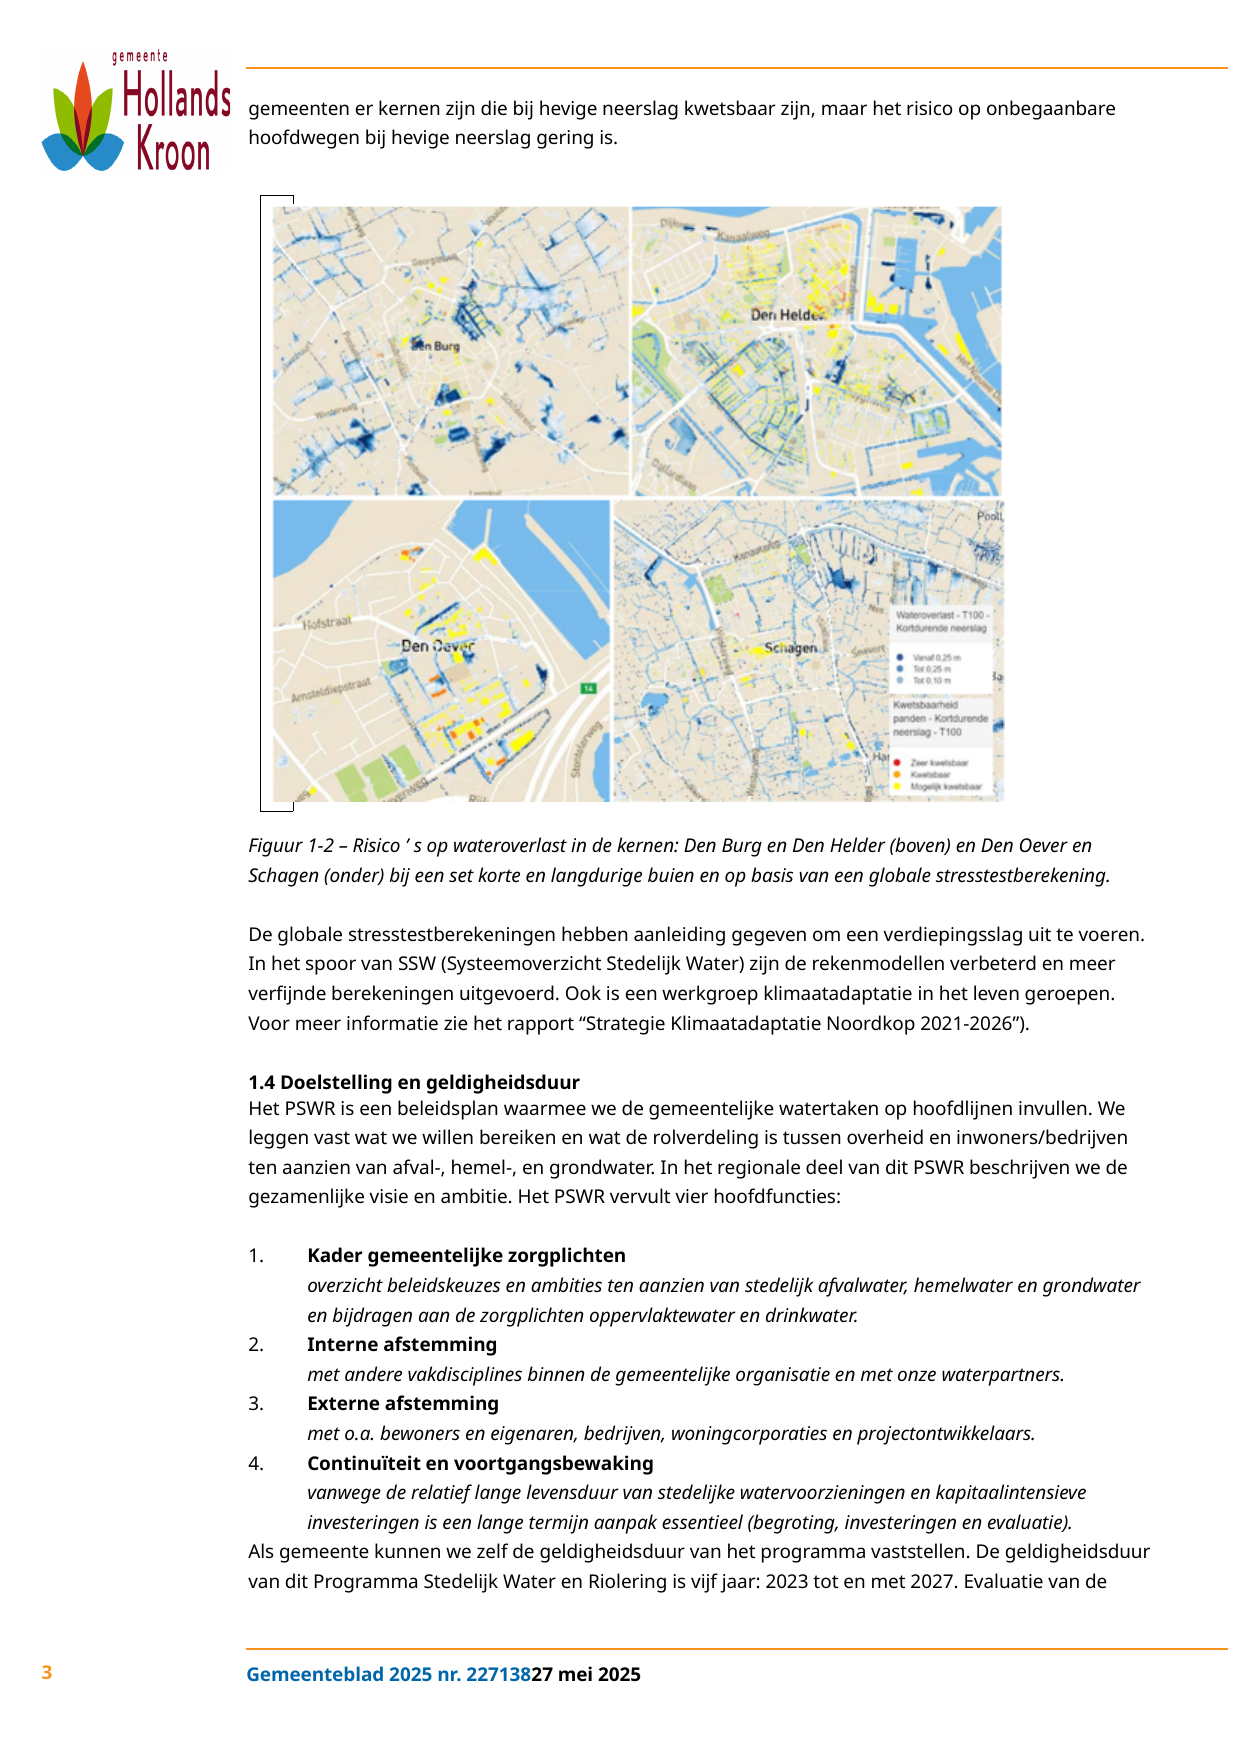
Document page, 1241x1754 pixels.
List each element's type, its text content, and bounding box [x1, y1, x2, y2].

list overzicht beleidskeuzes en ambities ten aanzien van stedelijk afvalwater, hemelwater en grondwater en bijdragen aan de zorgplichten oppervlaktewater en drinkwater. [248, 1272, 1152, 1327]
text Figuur 1-2 – Risico ’ s op wateroverlast in de kernen: Den Burg en Den Helder (boven) en Den Oever en Schagen (onder) bij een set korte en langdurige buien en op basis van een globale stresstestberekening. [248, 832, 1152, 888]
text gemeenten er kernen zijn die bij hevige neerslag kwetsbaar zijn, maar het risico op onbegaanbare hoofdwegen bij hevige neerslag gering is. [248, 95, 1152, 150]
picture [268, 204, 1008, 802]
text Het PSWR is een beleidsplan waarmee we de gemeentelijke watertaken op hoofdlijnen invullen. We leggen vast wat we willen bereiken en wat de rolverdeling is tussen overheid en inwoners/bedrijven ten aanzien van afval-, hemel-, en grondwater. In het regionale deel van dit PSWR beschrijven we de gezamenlijke visie en ambitie. Het PSWR vervult vier hoofdfuncties: [248, 1095, 1152, 1209]
list Kader gemeentelijke zorgplichten [248, 1243, 1152, 1268]
picture [41, 47, 231, 172]
list Interne afstemming [248, 1331, 1152, 1357]
text De globale stresstestberekeningen hebben aanleiding gegeven om een verdiepingsslag uit te voeren. In het spoor van SSW (Systeemoverzicht Stedelijk Water) zijn de rekenmodellen verbeterd en meer verfijnde berekeningen uitgevoerd. Ook is een werkgroep klimaatadaptatie in het leven geroepen. Voor meer informatie zie het rapport “Strategie Klimaatadaptatie Noordkop 2021-2026”). [248, 921, 1152, 1036]
list vanwege de relatief lange levensduur van stedelijke watervoorzieningen en kapitaalintensieve investeringen is een lange termijn aanpak essentieel (begroting, investeringen en evaluatie). [248, 1479, 1152, 1534]
list met andere vakdisciplines binnen de gemeentelijke organisatie en met onze waterpartners. [248, 1361, 1152, 1387]
list met o.a. bewoners en eigenaren, bedrijven, woningcorporaties en projectontwikkelaars. [248, 1420, 1152, 1446]
list Externe afstemming [248, 1391, 1152, 1416]
text 1.4 Doelstelling en geldigheidsduur [248, 1069, 1152, 1095]
text Als gemeente kunnen we zelf de geldigheidsduur van het programma vaststellen. De geldigheidsduur van dit Programma Stedelijk Water en Riolering is vijf jaar: 2023 tot en met 2027. Evaluatie van de [248, 1538, 1152, 1594]
list Continuïteit en voortgangsbewaking [248, 1450, 1152, 1475]
